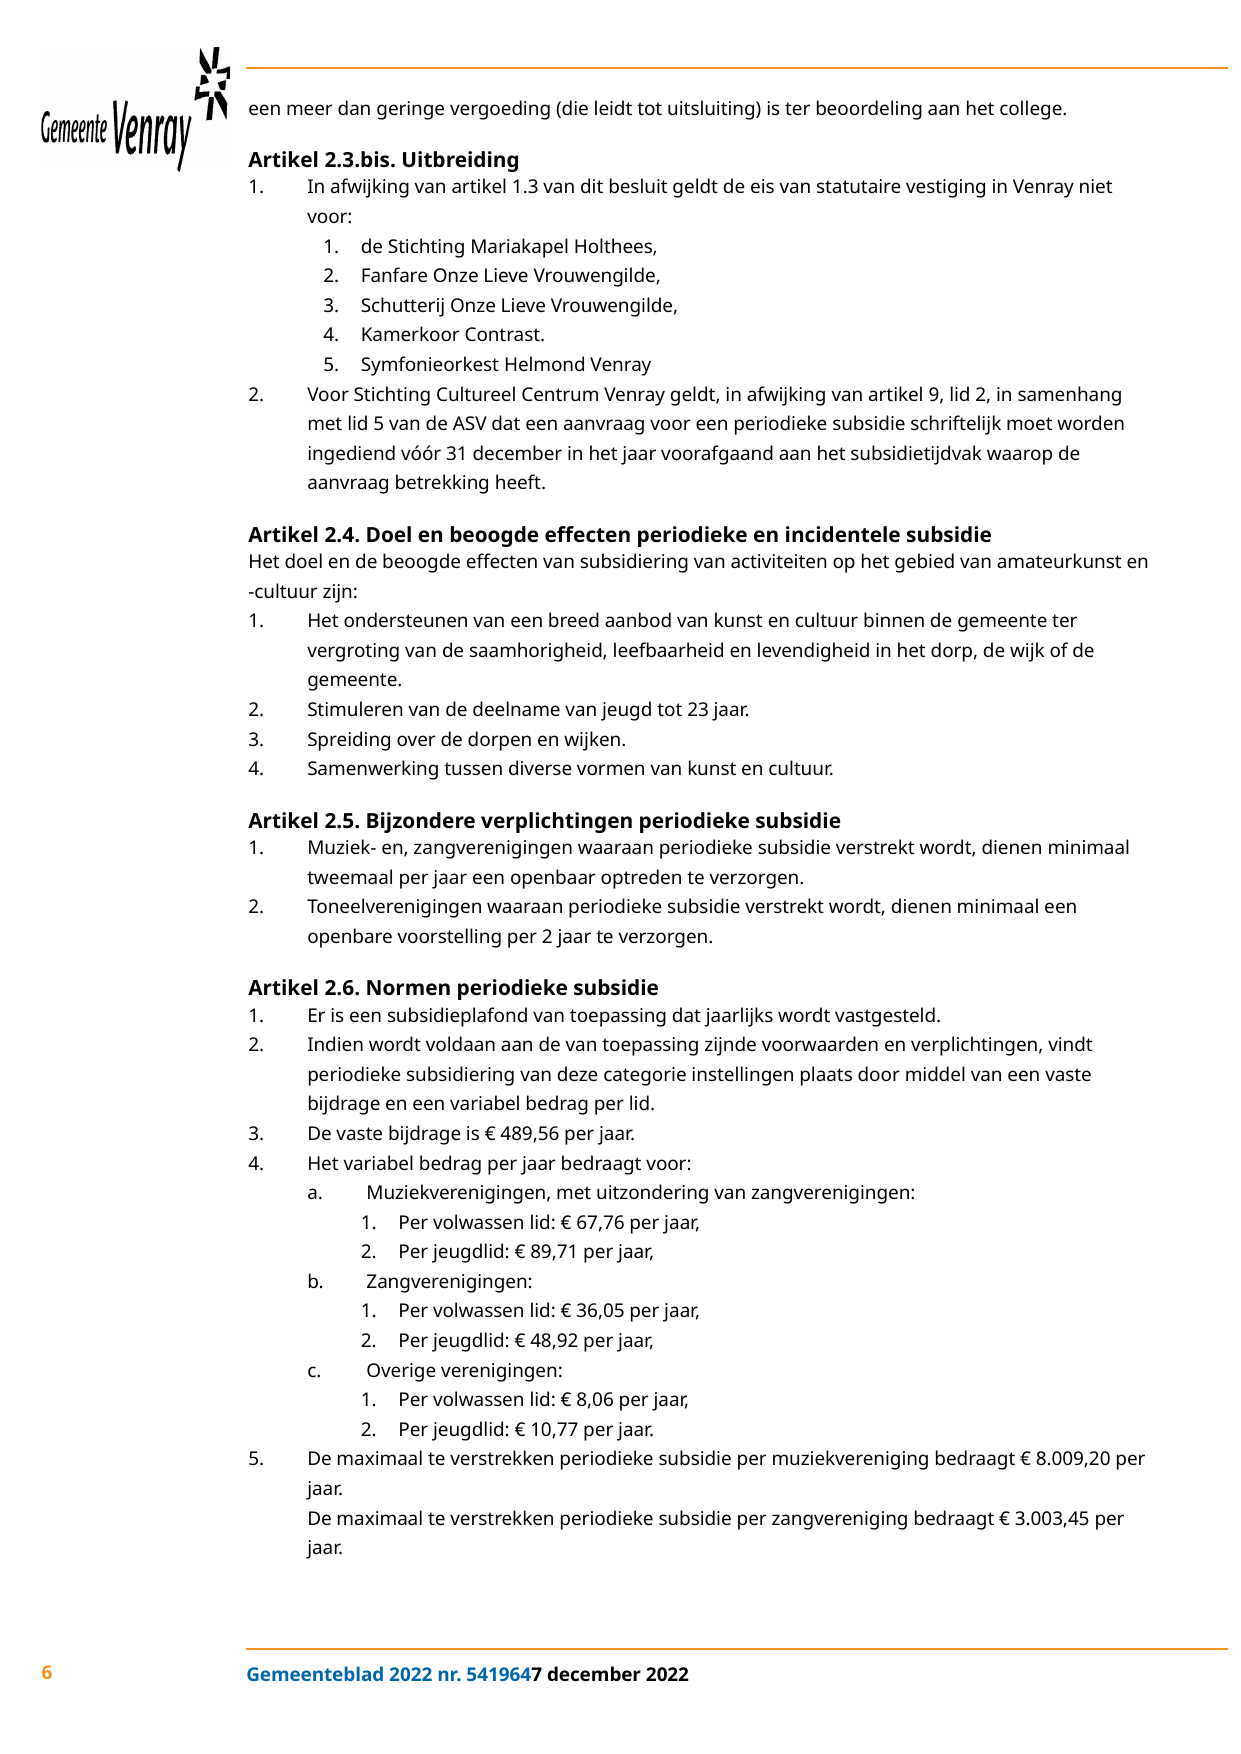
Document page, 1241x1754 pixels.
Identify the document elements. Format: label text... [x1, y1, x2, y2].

list In afwijking van artikel 1.3 van dit besluit geldt de eis van statutaire vestiging in Venray niet voor: [248, 174, 1152, 229]
text een meer dan geringe vergoeding (die leidt tot uitsluiting) is ter beoordeling aan het college. [248, 95, 1152, 121]
list Per volwassen lid: € 8,06 per jaar, [361, 1386, 1152, 1412]
text Artikel 2.3.bis. Uitbreiding [248, 145, 1152, 174]
list Muziekverenigingen, met uitzondering van zangverenigingen: [307, 1179, 1152, 1205]
list Spreiding over de dorpen en wijken. [248, 726, 1152, 752]
list de Stichting Mariakapel Holthees, [323, 233, 1152, 258]
list Per jeugdlid: € 10,77 per jaar. [361, 1416, 1152, 1442]
list Per jeugdlid: € 48,92 per jaar, [361, 1327, 1152, 1353]
text Artikel 2.5. Bijzondere verplichtingen periodieke subsidie [248, 806, 1152, 834]
list Kamerkoor Contrast. [323, 322, 1152, 347]
list Per jeugdlid: € 89,71 per jaar, [361, 1238, 1152, 1264]
list Fanfare Onze Lieve Vrouwengilde, [323, 262, 1152, 288]
picture [41, 47, 231, 172]
list Het variabel bedrag per jaar bedraagt voor: [248, 1150, 1152, 1176]
list Indien wordt voldaan aan de van toepassing zijnde voorwaarden en verplichtingen, vindt periodieke subsidiering van deze categorie instellingen plaats door middel van een vaste bijdrage en een variabel bedrag per lid. [248, 1031, 1152, 1116]
list Overige verenigingen: [307, 1357, 1152, 1383]
list Symfonieorkest Helmond Venray [323, 351, 1152, 377]
text Artikel 2.6. Normen periodieke subsidie [248, 973, 1152, 1002]
text Het doel en de beoogde effecten van subsidiering van activiteiten op het gebied van amateurkunst en -cultuur zijn: [248, 548, 1152, 604]
list Samenwerking tussen diverse vormen van kunst en cultuur. [248, 755, 1152, 781]
list De maximaal te verstrekken periodieke subsidie per zangvereniging bedraagt € 3.003,45 per jaar. [248, 1505, 1152, 1560]
list Zangverenigingen: [307, 1268, 1152, 1294]
list De vaste bijdrage is € 489,56 per jaar. [248, 1120, 1152, 1146]
list Stimuleren van de deelname van jeugd tot 23 jaar. [248, 696, 1152, 722]
list Per volwassen lid: € 67,76 per jaar, [361, 1209, 1152, 1235]
list De maximaal te verstrekken periodieke subsidie per muziekvereniging bedraagt € 8.009,20 per jaar. [248, 1446, 1152, 1501]
list Per volwassen lid: € 36,05 per jaar, [361, 1298, 1152, 1323]
list Er is een subsidieplafond van toepassing dat jaarlijks wordt vastgesteld. [248, 1002, 1152, 1028]
list Muziek- en, zangverenigingen waaraan periodieke subsidie verstrekt wordt, dienen minimaal tweemaal per jaar een openbaar optreden te verzorgen. [248, 834, 1152, 889]
list Voor Stichting Cultureel Centrum Venray geldt, in afwijking van artikel 9, lid 2, in samenhang met lid 5 van de ASV dat een aanvraag voor een periodieke subsidie schriftelijk moet worden ingediend vóór 31 december in het jaar voorafgaand aan het subsidietijdvak waarop de aanvraag betrekking heeft. [248, 381, 1152, 495]
list Schutterij Onze Lieve Vrouwengilde, [323, 292, 1152, 318]
list Toneelverenigingen waaraan periodieke subsidie verstrekt wordt, dienen minimaal een openbare voorstelling per 2 jaar te verzorgen. [248, 893, 1152, 949]
list Het ondersteunen van een breed aanbod van kunst en cultuur binnen de gemeente ter vergroting van de saamhorigheid, leefbaarheid en levendigheid in het dorp, de wijk of de gemeente. [248, 607, 1152, 692]
text Artikel 2.4. Doel en beoogde effecten periodieke en incidentele subsidie [248, 520, 1152, 548]
